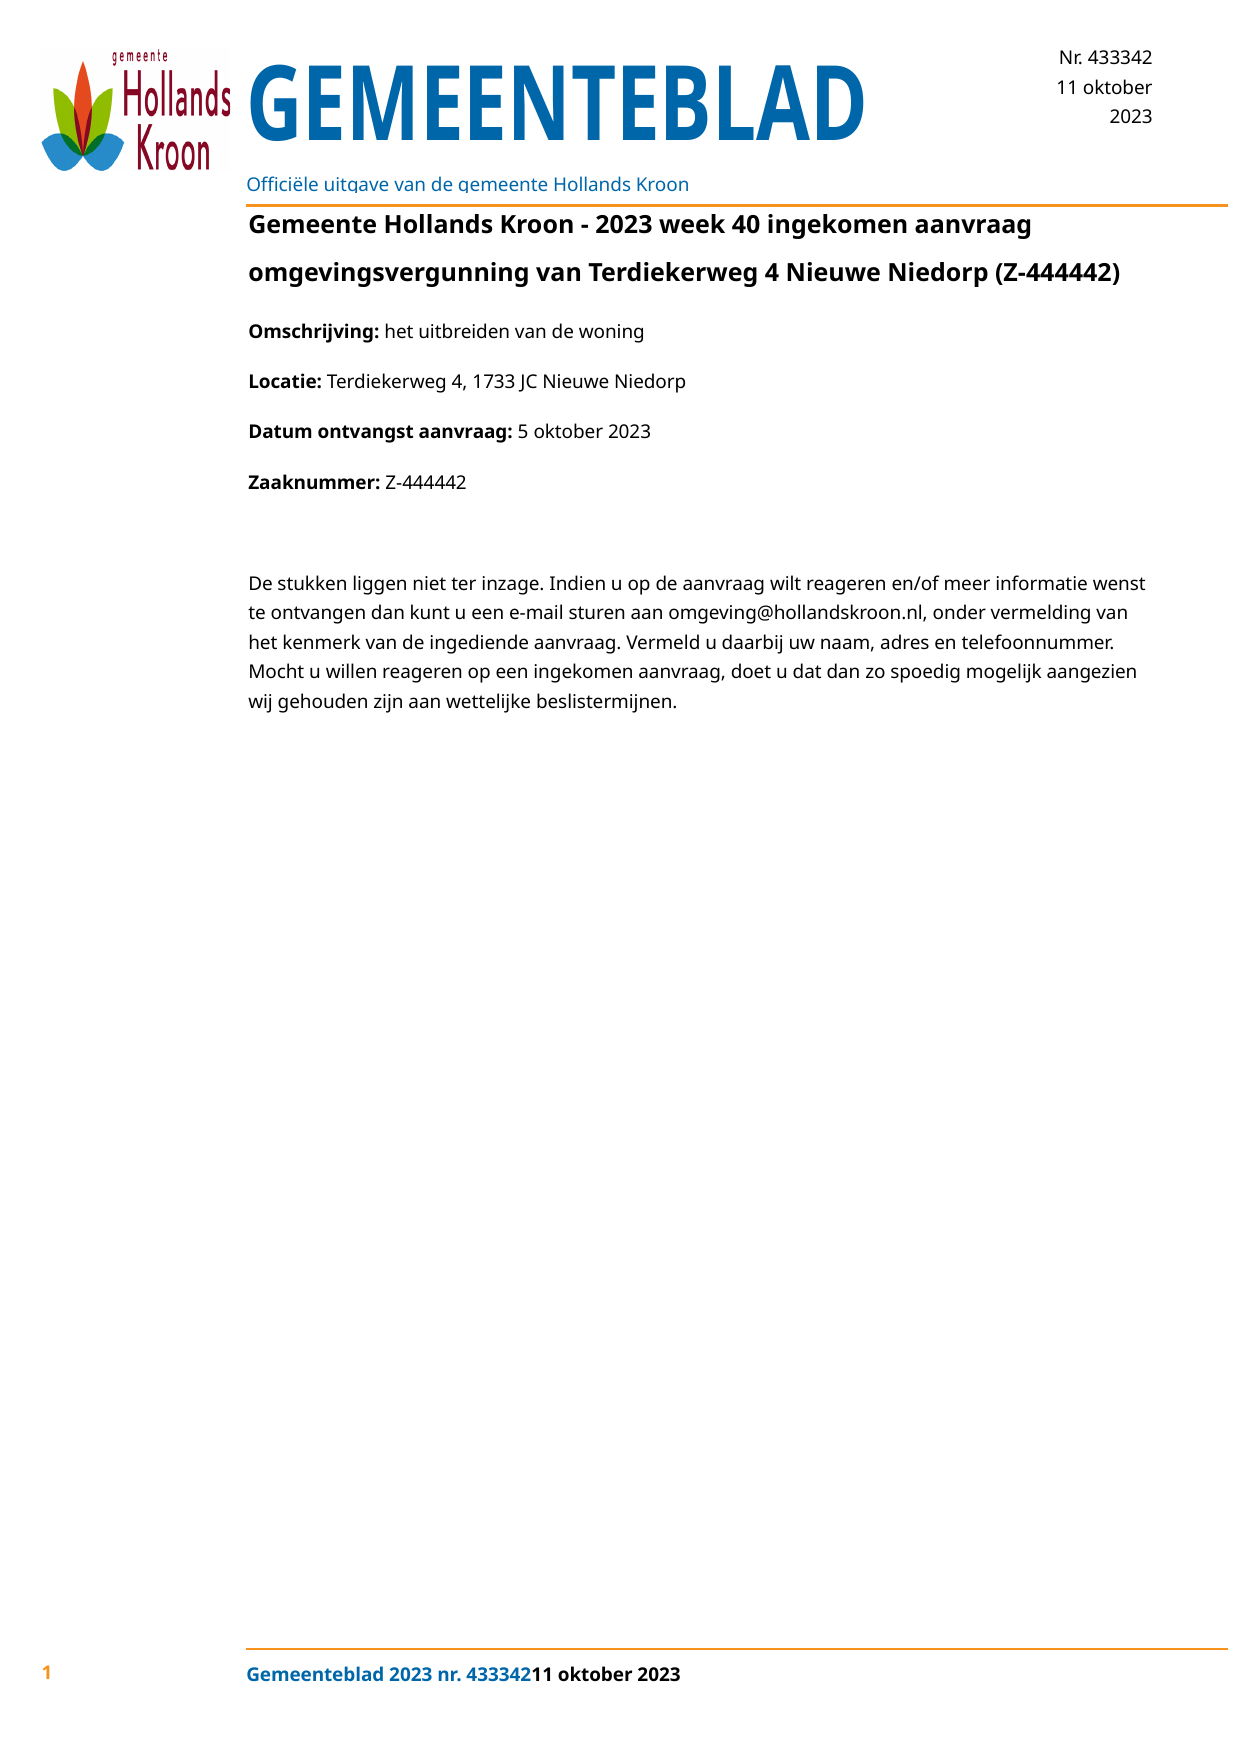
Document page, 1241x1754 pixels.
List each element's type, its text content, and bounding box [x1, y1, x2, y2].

text Gemeente Hollands Kroon - 2023 week 40 ingekomen aanvraag omgevingsvergunning van Terdiekerweg 4 Nieuwe Niedorp (Z-444442) [248, 207, 1152, 288]
text Zaaknummer: Z-444442 [248, 469, 1152, 495]
picture [41, 47, 231, 172]
text De stukken liggen niet ter inzage. Indien u op de aanvraag wilt reageren en/of meer informatie wenst te ontvangen dan kunt u een e-mail sturen aan omgeving@hollandskroon.nl, onder vermelding van het kenmerk van de ingediende aanvraag. Vermeld u daarbij uw naam, adres en telefoonnummer. Mocht u willen reageren op een ingekomen aanvraag, doet u dat dan zo spoedig mogelijk aangezien wij gehouden zijn aan wettelijke beslistermijnen. [248, 570, 1152, 714]
text Locatie: Terdiekerweg 4, 1733 JC Nieuwe Niedorp [248, 368, 1152, 394]
text Datum ontvangst aanvraag: 5 oktober 2023 [248, 419, 1152, 444]
text Omschrijving: het uitbreiden van de woning [248, 318, 1152, 344]
